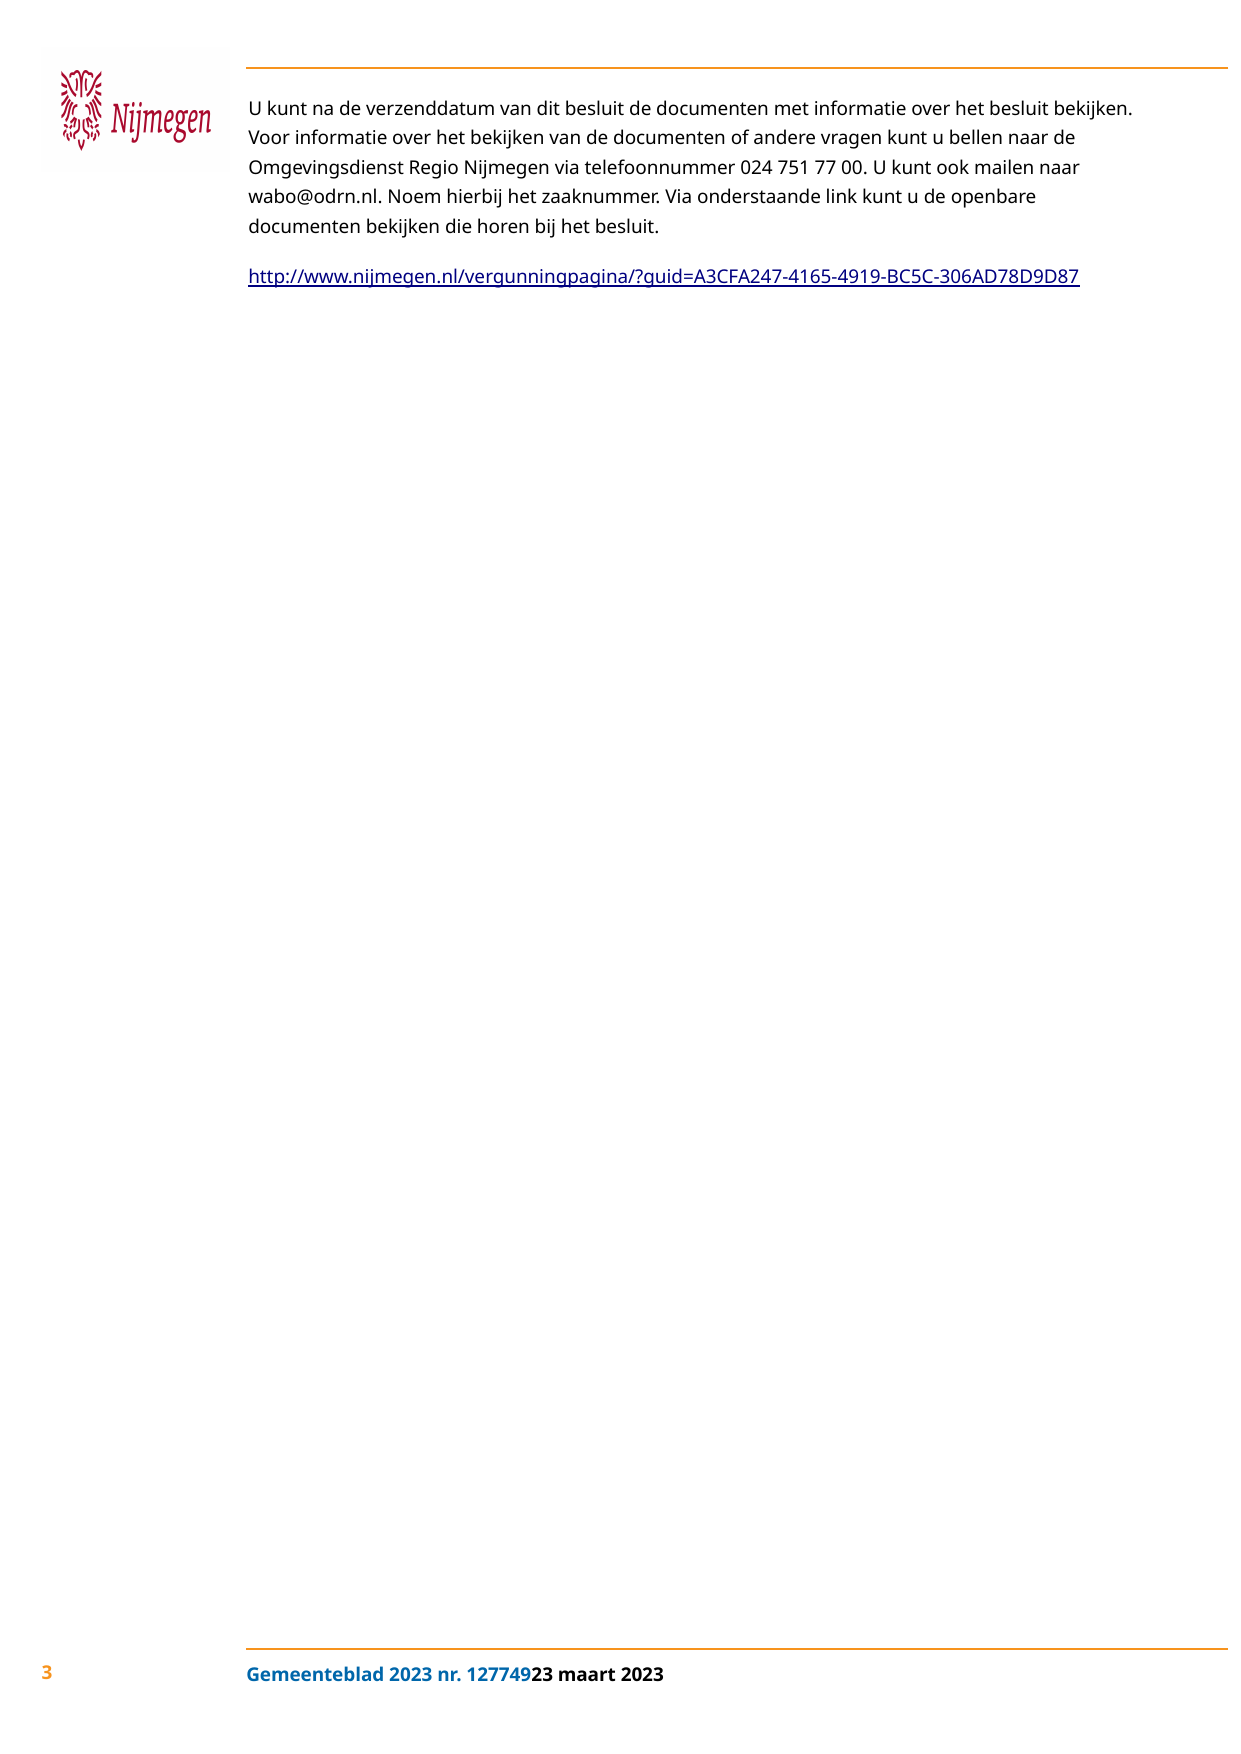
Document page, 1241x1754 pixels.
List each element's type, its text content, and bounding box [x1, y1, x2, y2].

text http://www.nijmegen.nl/vergunningpagina/?guid=A3CFA247-4165-4919-BC5C-306AD78D9D87 [248, 263, 1152, 289]
text U kunt na de verzenddatum van dit besluit de documenten met informatie over het besluit bekijken. Voor informatie over het bekijken van de documenten of andere vragen kunt u bellen naar de Omgevingsdienst Regio Nijmegen via telefoonnummer 024 751 77 00. U kunt ook mailen naar wabo@odrn.nl. Noem hierbij het zaaknummer. Via onderstaande link kunt u de openbare documenten bekijken die horen bij het besluit. [248, 95, 1152, 239]
picture [41, 47, 231, 172]
